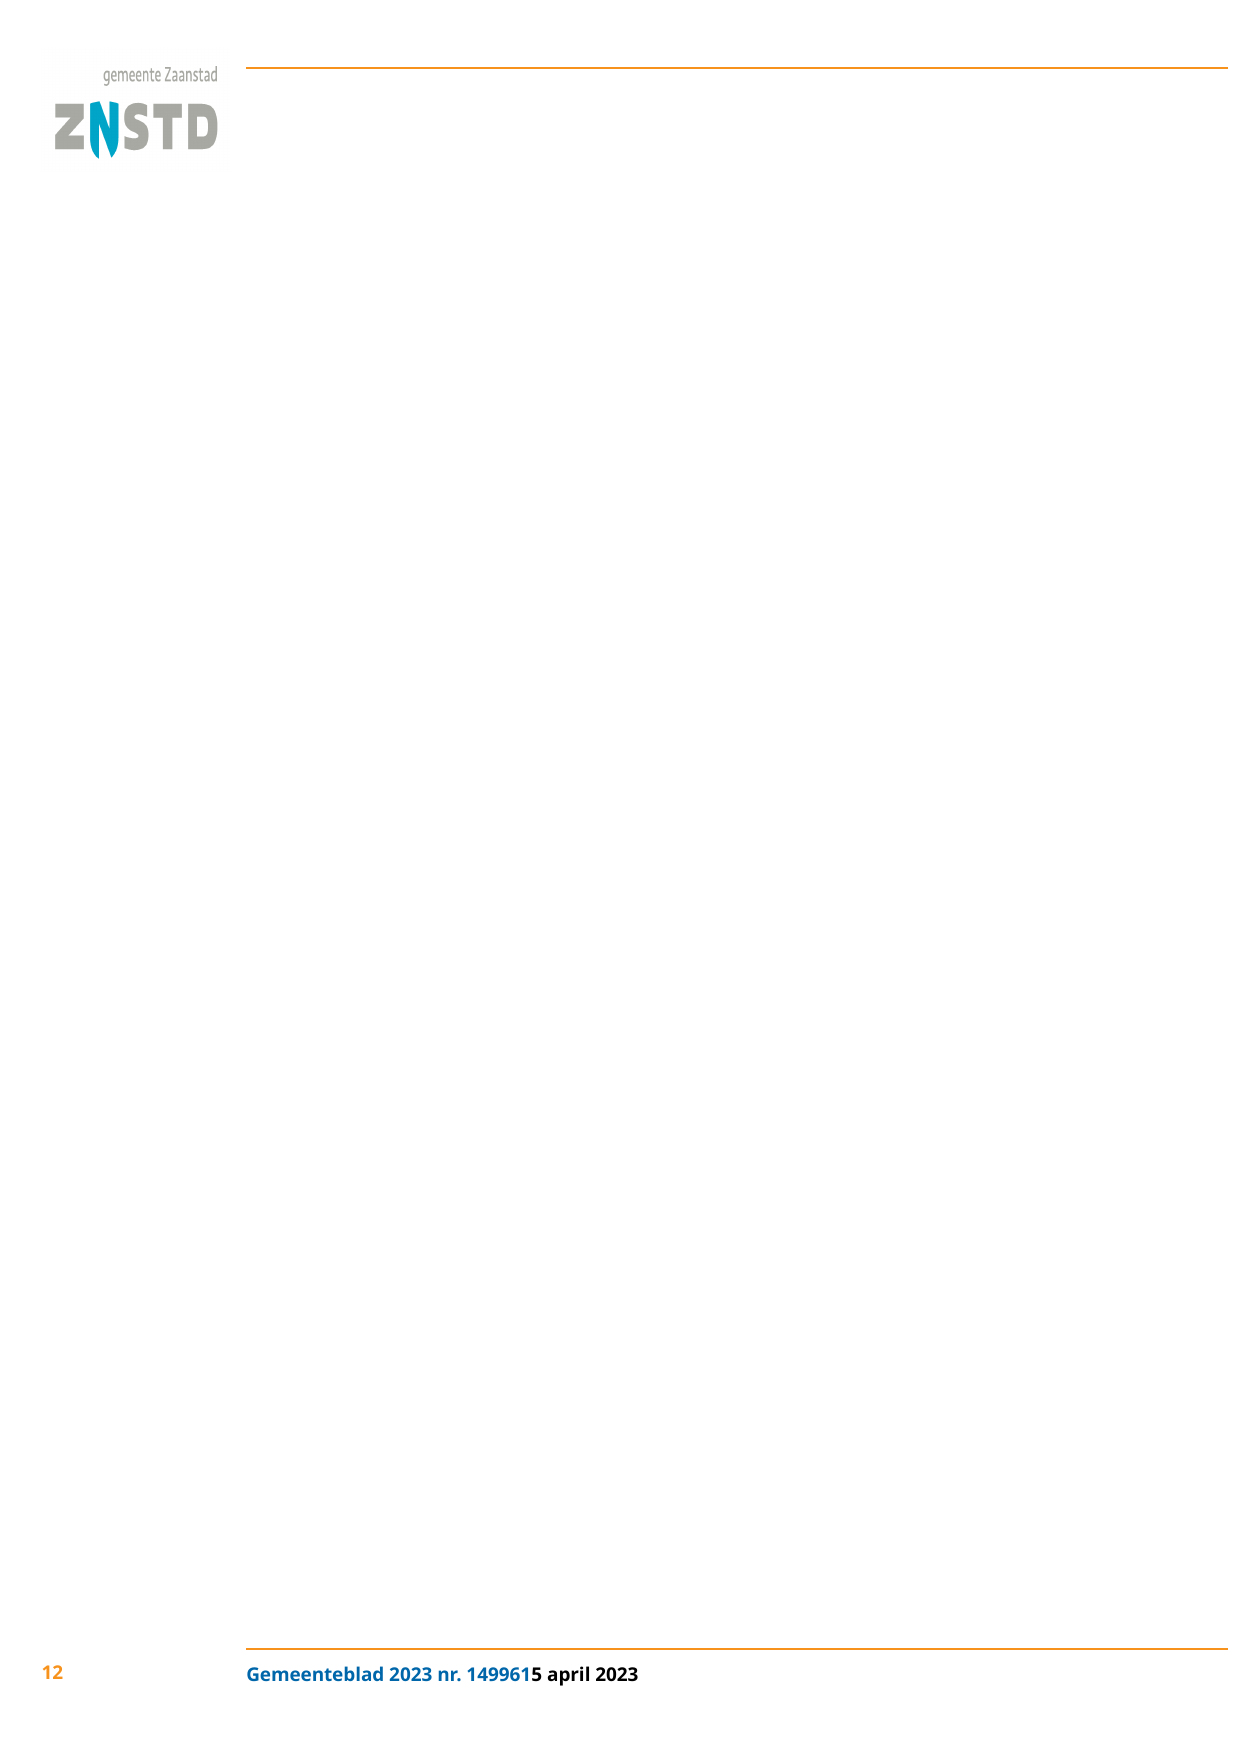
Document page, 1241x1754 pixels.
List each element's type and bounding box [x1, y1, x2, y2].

picture [41, 47, 231, 172]
